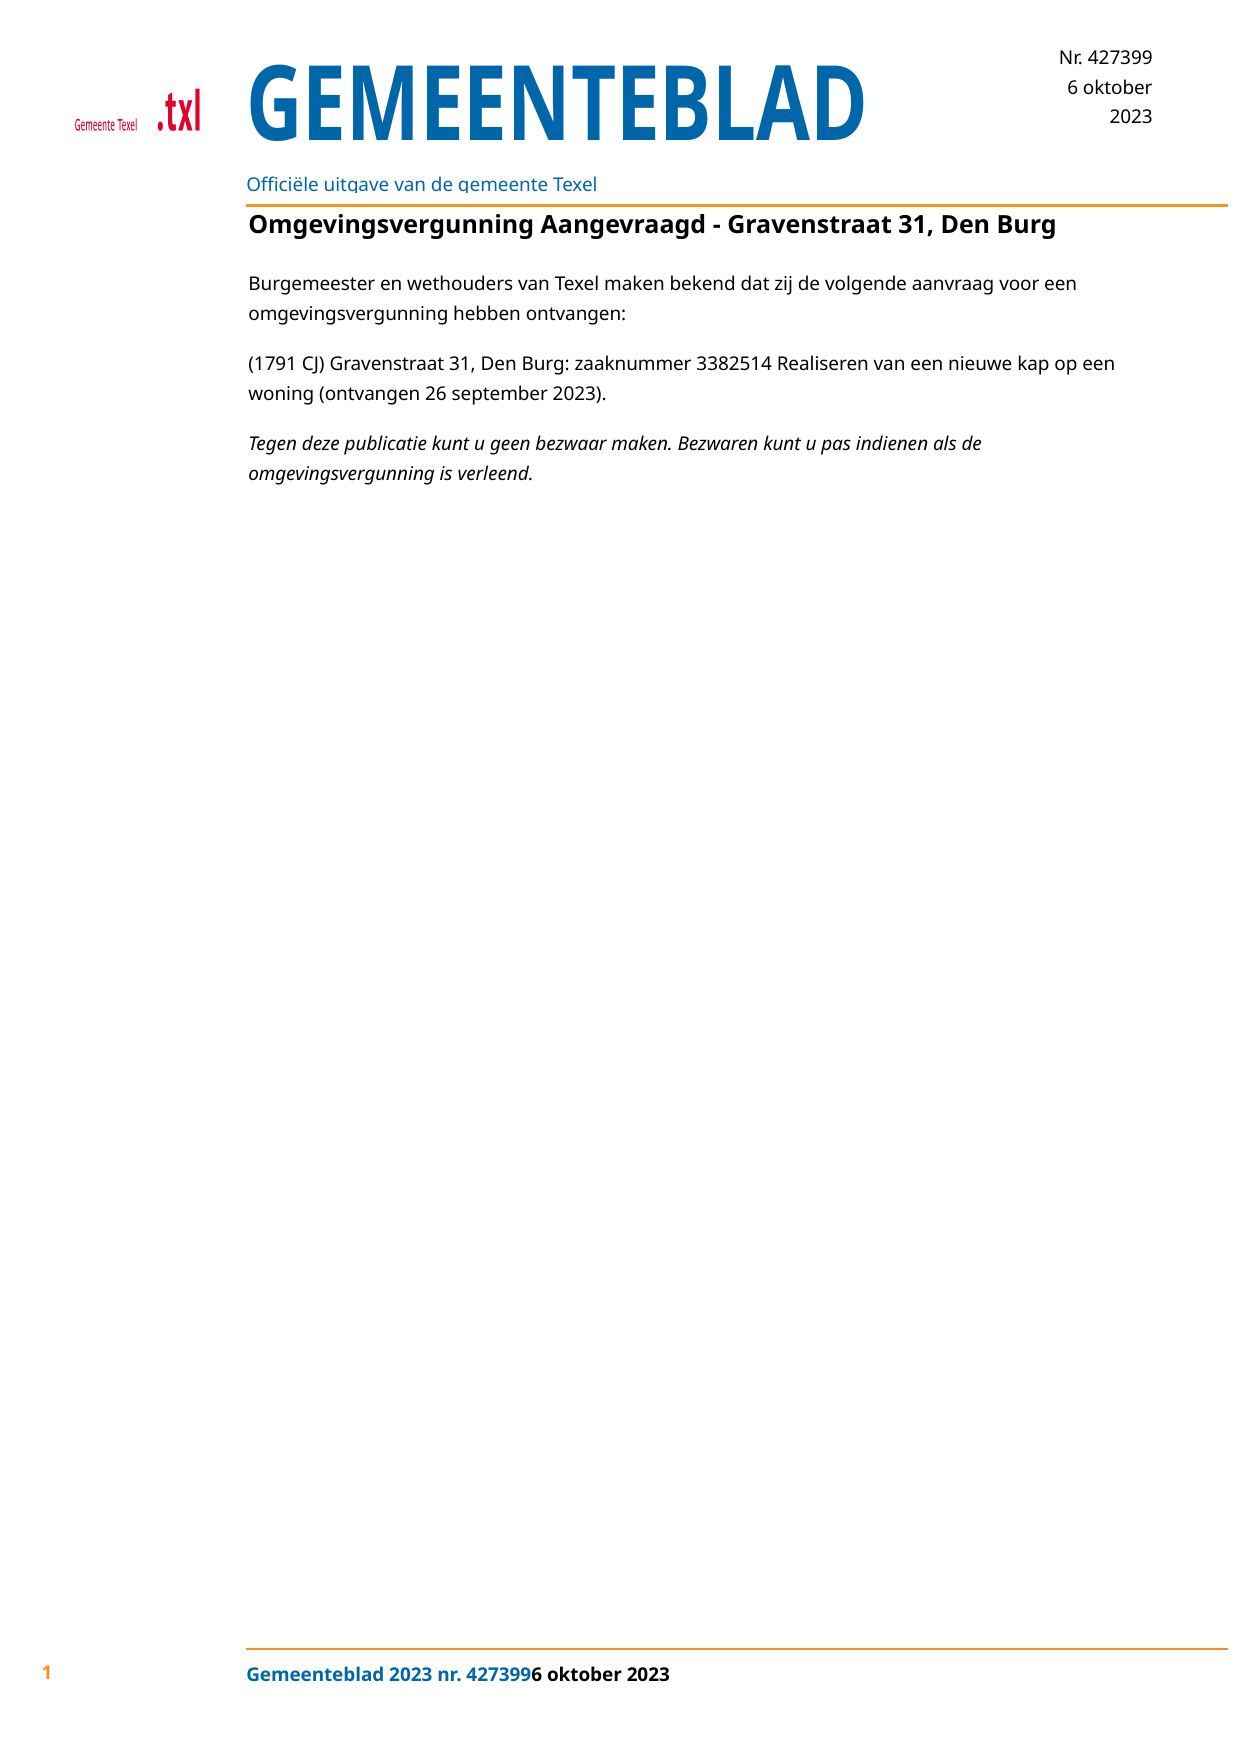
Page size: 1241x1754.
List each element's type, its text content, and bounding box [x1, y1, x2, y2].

text Tegen deze publicatie kunt u geen bezwaar maken. Bezwaren kunt u pas indienen als de omgevingsvergunning is verleend. [248, 430, 1152, 486]
text (1791 CJ) Gravenstraat 31, Den Burg: zaaknummer 3382514 Realiseren van een nieuwe kap op een woning (ontvangen 26 september 2023). [248, 350, 1152, 406]
text Burgemeester en wethouders van Texel maken bekend dat zij de volgende aanvraag voor een omgevingsvergunning hebben ontvangen: [248, 270, 1152, 326]
picture [41, 47, 231, 172]
text Omgevingsvergunning Aangevraagd - Gravenstraat 31, Den Burg [248, 207, 1152, 241]
